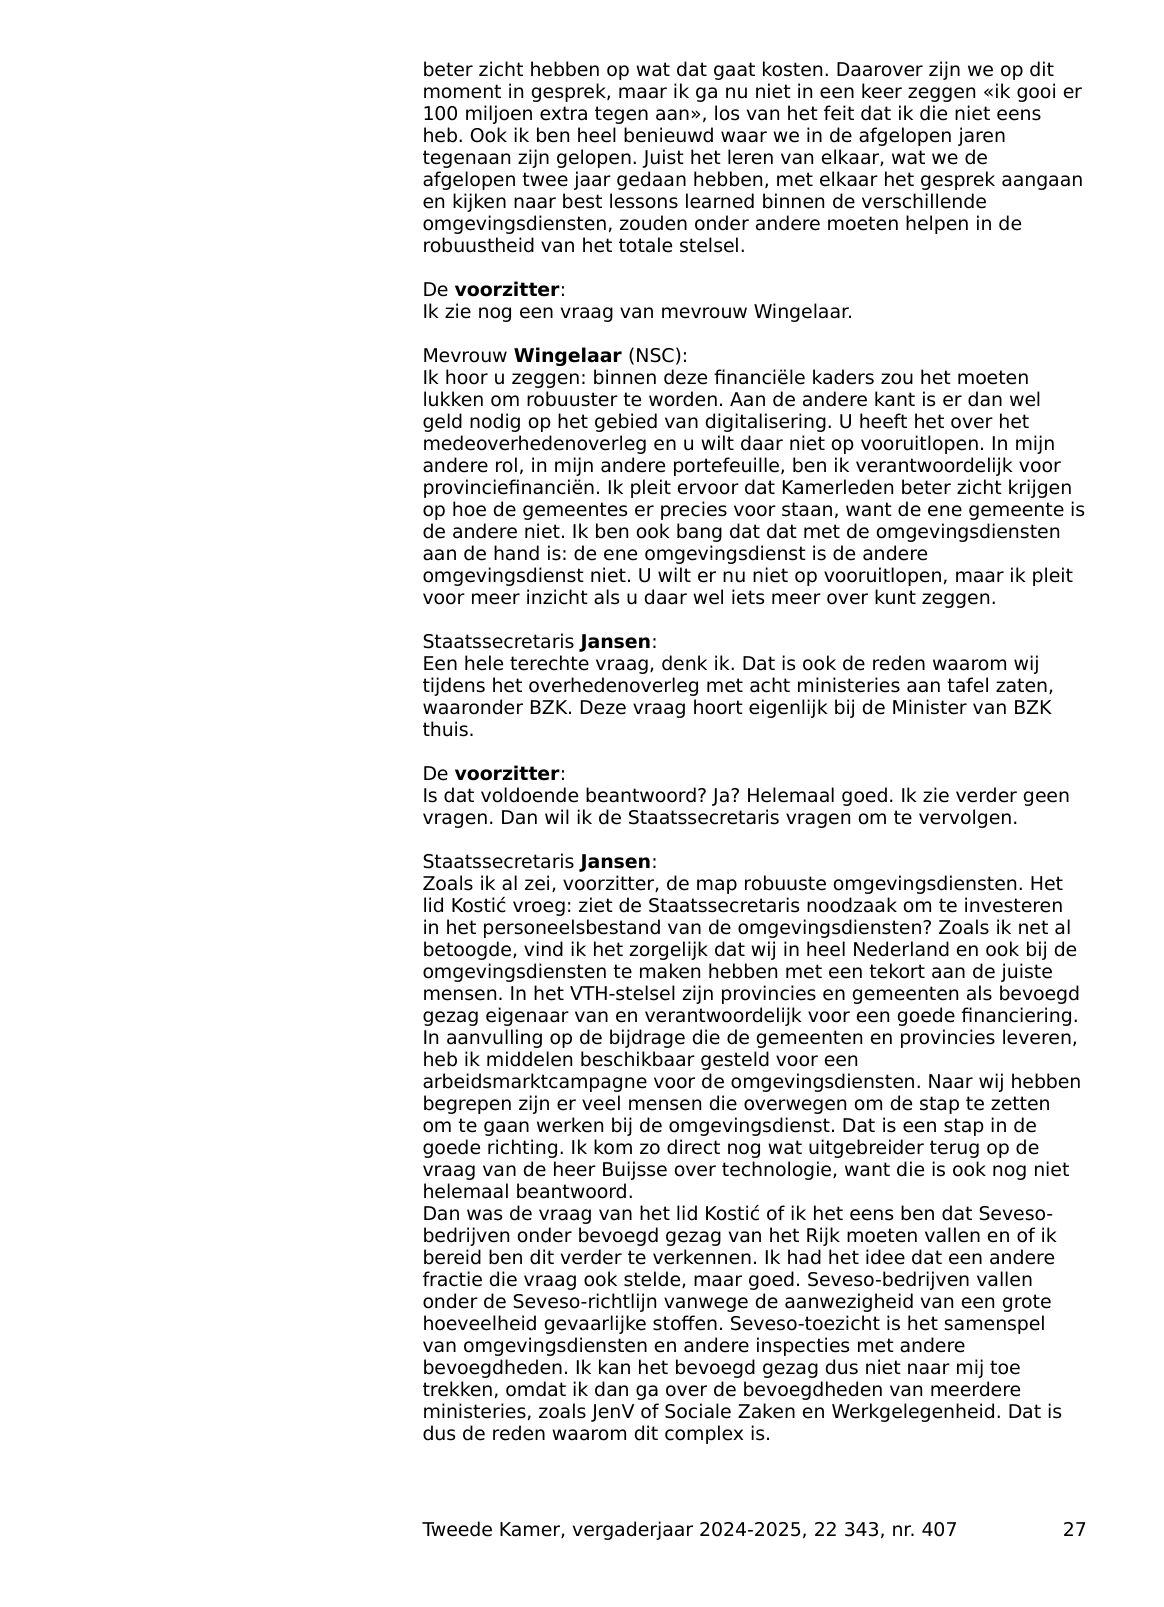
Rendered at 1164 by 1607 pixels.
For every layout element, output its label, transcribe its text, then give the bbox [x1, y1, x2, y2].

text Mevrouw Wingelaar (NSC): [422, 345, 1087, 367]
text Dan was de vraag van het lid Kostić of ik het eens ben dat Seveso-bedrijven onder bevoegd gezag van het Rijk moeten vallen en of ik bereid ben dit verder te verkennen. Ik had het idee dat een andere fractie die vraag ook stelde, maar goed. Seveso-bedrijven vallen onder de Seveso-richtlijn vanwege de aanwezigheid van een grote hoeveelheid gevaarlijke stoffen. Seveso-toezicht is het samenspel van omgevingsdiensten en andere inspecties met andere bevoegdheden. Ik kan het bevoegd gezag dus niet naar mij toe trekken, omdat ik dan ga over de bevoegdheden van meerdere ministeries, zoals JenV of Sociale Zaken en Werkgelegenheid. Dat is dus de reden waarom dit complex is. [422, 1203, 1087, 1445]
text De voorzitter: [422, 763, 1087, 785]
text Is dat voldoende beantwoord? Ja? Helemaal goed. Ik zie verder geen vragen. Dan wil ik de Staatssecretaris vragen om te vervolgen. [422, 785, 1087, 829]
text Ik hoor u zeggen: binnen deze financiële kaders zou het moeten lukken om robuuster te worden. Aan de andere kant is er dan wel geld nodig op het gebied van digitalisering. U heeft het over het medeoverhedenoverleg en u wilt daar niet op vooruitlopen. In mijn andere rol, in mijn andere portefeuille, ben ik verantwoordelijk voor provinciefinanciën. Ik pleit ervoor dat Kamerleden beter zicht krijgen op hoe de gemeentes er precies voor staan, want de ene gemeente is de andere niet. Ik ben ook bang dat dat met de omgevingsdiensten aan de hand is: de ene omgevingsdienst is de andere omgevingsdienst niet. U wilt er nu niet op vooruitlopen, maar ik pleit voor meer inzicht als u daar wel iets meer over kunt zeggen. [422, 367, 1087, 609]
text Ik zie nog een vraag van mevrouw Wingelaar. [422, 301, 1087, 323]
text beter zicht hebben op wat dat gaat kosten. Daarover zijn we op dit moment in gesprek, maar ik ga nu niet in een keer zeggen «ik gooi er 100 miljoen extra tegen aan», los van het feit dat ik die niet eens heb. Ook ik ben heel benieuwd waar we in de afgelopen jaren tegenaan zijn gelopen. Juist het leren van elkaar, wat we de afgelopen twee jaar gedaan hebben, met elkaar het gesprek aangaan en kijken naar best lessons learned binnen de verschillende omgevingsdiensten, zouden onder andere moeten helpen in de robuustheid van het totale stelsel. [422, 59, 1087, 257]
text Staatssecretaris Jansen: [422, 631, 1087, 653]
text De voorzitter: [422, 279, 1087, 301]
text Staatssecretaris Jansen: [422, 851, 1087, 873]
text Een hele terechte vraag, denk ik. Dat is ook de reden waarom wij tijdens het overhedenoverleg met acht ministeries aan tafel zaten, waaronder BZK. Deze vraag hoort eigenlijk bij de Minister van BZK thuis. [422, 653, 1087, 741]
text Zoals ik al zei, voorzitter, de map robuuste omgevingsdiensten. Het lid Kostić vroeg: ziet de Staatssecretaris noodzaak om te investeren in het personeelsbestand van de omgevingsdiensten? Zoals ik net al betoogde, vind ik het zorgelijk dat wij in heel Nederland en ook bij de omgevingsdiensten te maken hebben met een tekort aan de juiste mensen. In het VTH-stelsel zijn provincies en gemeenten als bevoegd gezag eigenaar van en verantwoordelijk voor een goede financiering. In aanvulling op de bijdrage die de gemeenten en provincies leveren, heb ik middelen beschikbaar gesteld voor een arbeidsmarktcampagne voor de omgevingsdiensten. Naar wij hebben begrepen zijn er veel mensen die overwegen om de stap te zetten om te gaan werken bij de omgevingsdienst. Dat is een stap in de goede richting. Ik kom zo direct nog wat uitgebreider terug op de vraag van de heer Buijsse over technologie, want die is ook nog niet helemaal beantwoord. [422, 873, 1087, 1203]
